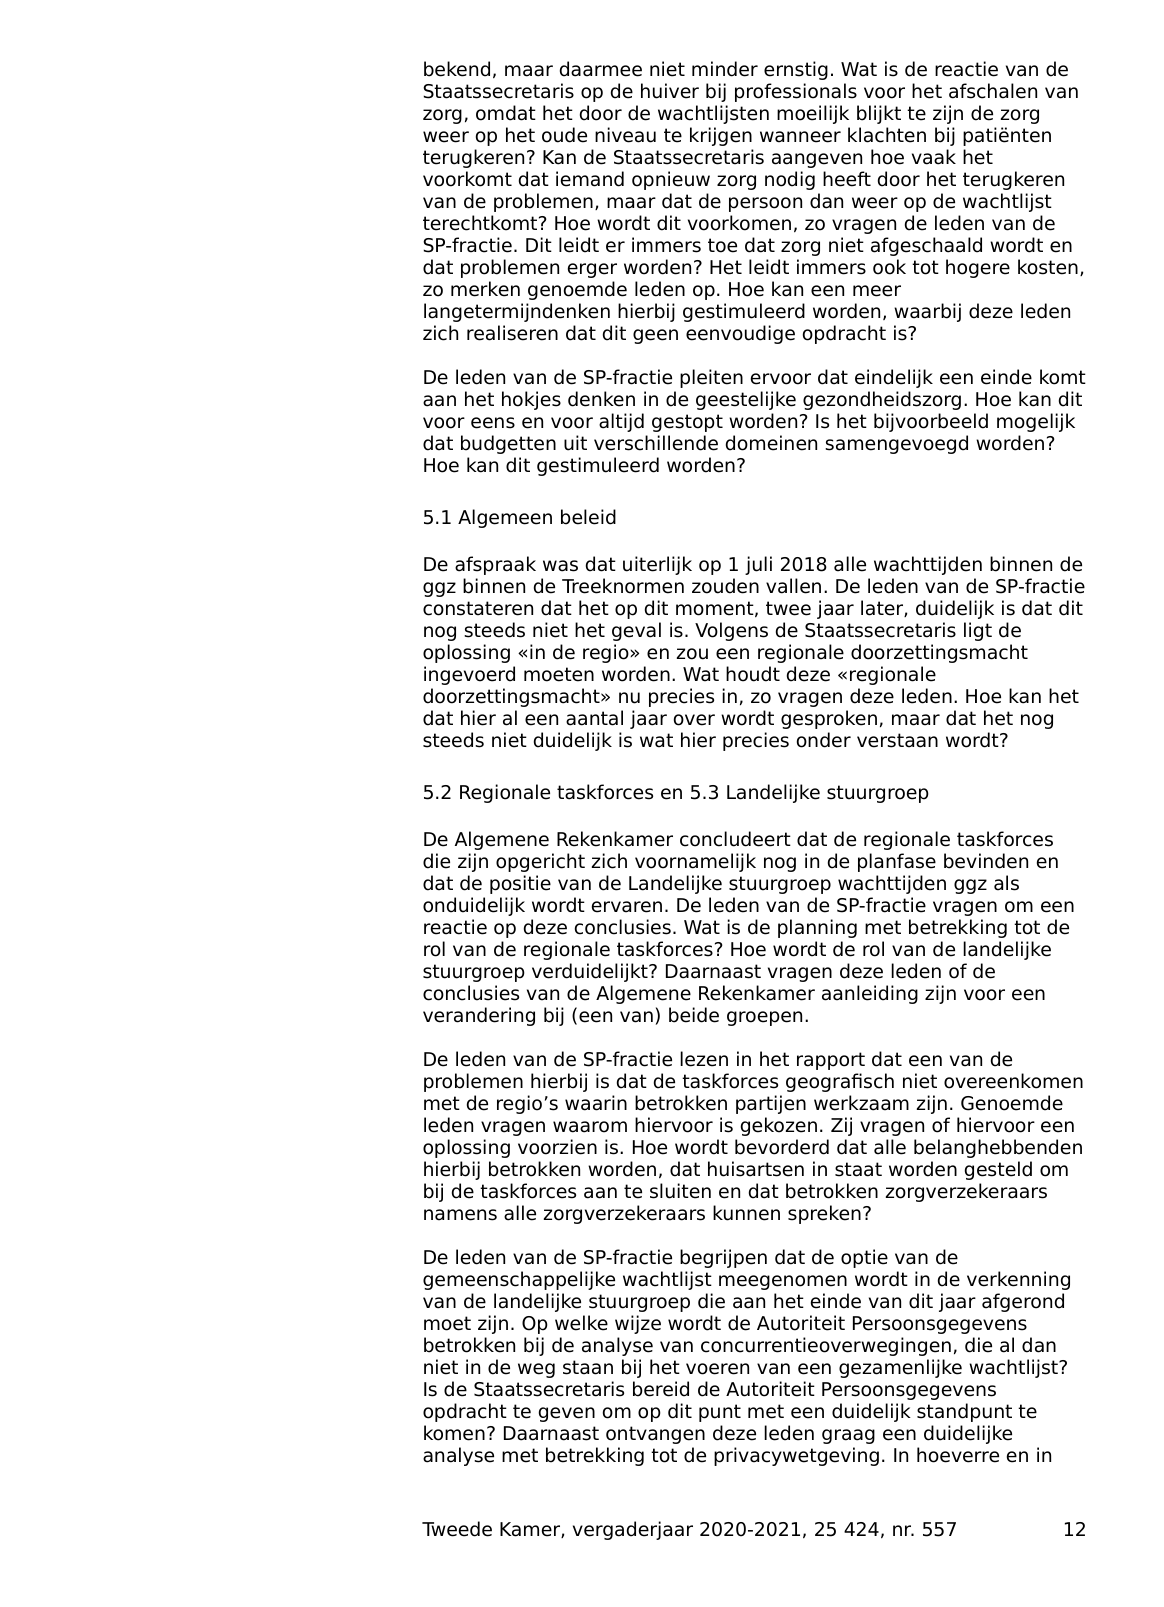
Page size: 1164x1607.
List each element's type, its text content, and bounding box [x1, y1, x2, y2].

text De leden van de SP-fractie pleiten ervoor dat eindelijk een einde komt aan het hokjes denken in de geestelijke gezondheidszorg. Hoe kan dit voor eens en voor altijd gestopt worden? Is het bijvoorbeeld mogelijk dat budgetten uit verschillende domeinen samengevoegd worden? Hoe kan dit gestimuleerd worden? [422, 367, 1087, 477]
text De Algemene Rekenkamer concludeert dat de regionale taskforces die zijn opgericht zich voornamelijk nog in de planfase bevinden en dat de positie van de Landelijke stuurgroep wachttijden ggz als onduidelijk wordt ervaren. De leden van de SP-fractie vragen om een reactie op deze conclusies. Wat is de planning met betrekking tot de rol van de regionale taskforces? Hoe wordt de rol van de landelijke stuurgroep verduidelijkt? Daarnaast vragen deze leden of de conclusies van de Algemene Rekenkamer aanleiding zijn voor een verandering bij (een van) beide groepen. [422, 829, 1087, 1026]
subtitle 5.2 Regionale taskforces en 5.3 Landelijke stuurgroep [422, 782, 1087, 804]
text bekend, maar daarmee niet minder ernstig. Wat is de reactie van de Staatssecretaris op de huiver bij professionals voor het afschalen van zorg, omdat het door de wachtlijsten moeilijk blijkt te zijn de zorg weer op het oude niveau te krijgen wanneer klachten bij patiënten terugkeren? Kan de Staatssecretaris aangeven hoe vaak het voorkomt dat iemand opnieuw zorg nodig heeft door het terugkeren van de problemen, maar dat de persoon dan weer op de wachtlijst terechtkomt? Hoe wordt dit voorkomen, zo vragen de leden van de SP-fractie. Dit leidt er immers toe dat zorg niet afgeschaald wordt en dat problemen erger worden? Het leidt immers ook tot hogere kosten, zo merken genoemde leden op. Hoe kan een meer langetermijndenken hierbij gestimuleerd worden, waarbij deze leden zich realiseren dat dit geen eenvoudige opdracht is? [422, 59, 1087, 345]
text De afspraak was dat uiterlijk op 1 juli 2018 alle wachttijden binnen de ggz binnen de Treeknormen zouden vallen. De leden van de SP-fractie constateren dat het op dit moment, twee jaar later, duidelijk is dat dit nog steeds niet het geval is. Volgens de Staatssecretaris ligt de oplossing «in de regio» en zou een regionale doorzettingsmacht ingevoerd moeten worden. Wat houdt deze «regionale doorzettingsmacht» nu precies in, zo vragen deze leden. Hoe kan het dat hier al een aantal jaar over wordt gesproken, maar dat het nog steeds niet duidelijk is wat hier precies onder verstaan wordt? [422, 554, 1087, 752]
subtitle 5.1 Algemeen beleid [422, 507, 1087, 529]
text De leden van de SP-fractie begrijpen dat de optie van de gemeenschappelijke wachtlijst meegenomen wordt in de verkenning van de landelijke stuurgroep die aan het einde van dit jaar afgerond moet zijn. Op welke wijze wordt de Autoriteit Persoonsgegevens betrokken bij de analyse van concurrentieoverwegingen, die al dan niet in de weg staan bij het voeren van een gezamenlijke wachtlijst? Is de Staatssecretaris bereid de Autoriteit Persoonsgegevens opdracht te geven om op dit punt met een duidelijk standpunt te komen? Daarnaast ontvangen deze leden graag een duidelijke analyse met betrekking tot de privacywetgeving. In hoeverre en in [422, 1247, 1087, 1466]
text De leden van de SP-fractie lezen in het rapport dat een van de problemen hierbij is dat de taskforces geografisch niet overeenkomen met de regio’s waarin betrokken partijen werkzaam zijn. Genoemde leden vragen waarom hiervoor is gekozen. Zij vragen of hiervoor een oplossing voorzien is. Hoe wordt bevorderd dat alle belanghebbenden hierbij betrokken worden, dat huisartsen in staat worden gesteld om bij de taskforces aan te sluiten en dat betrokken zorgverzekeraars namens alle zorgverzekeraars kunnen spreken? [422, 1049, 1087, 1224]
